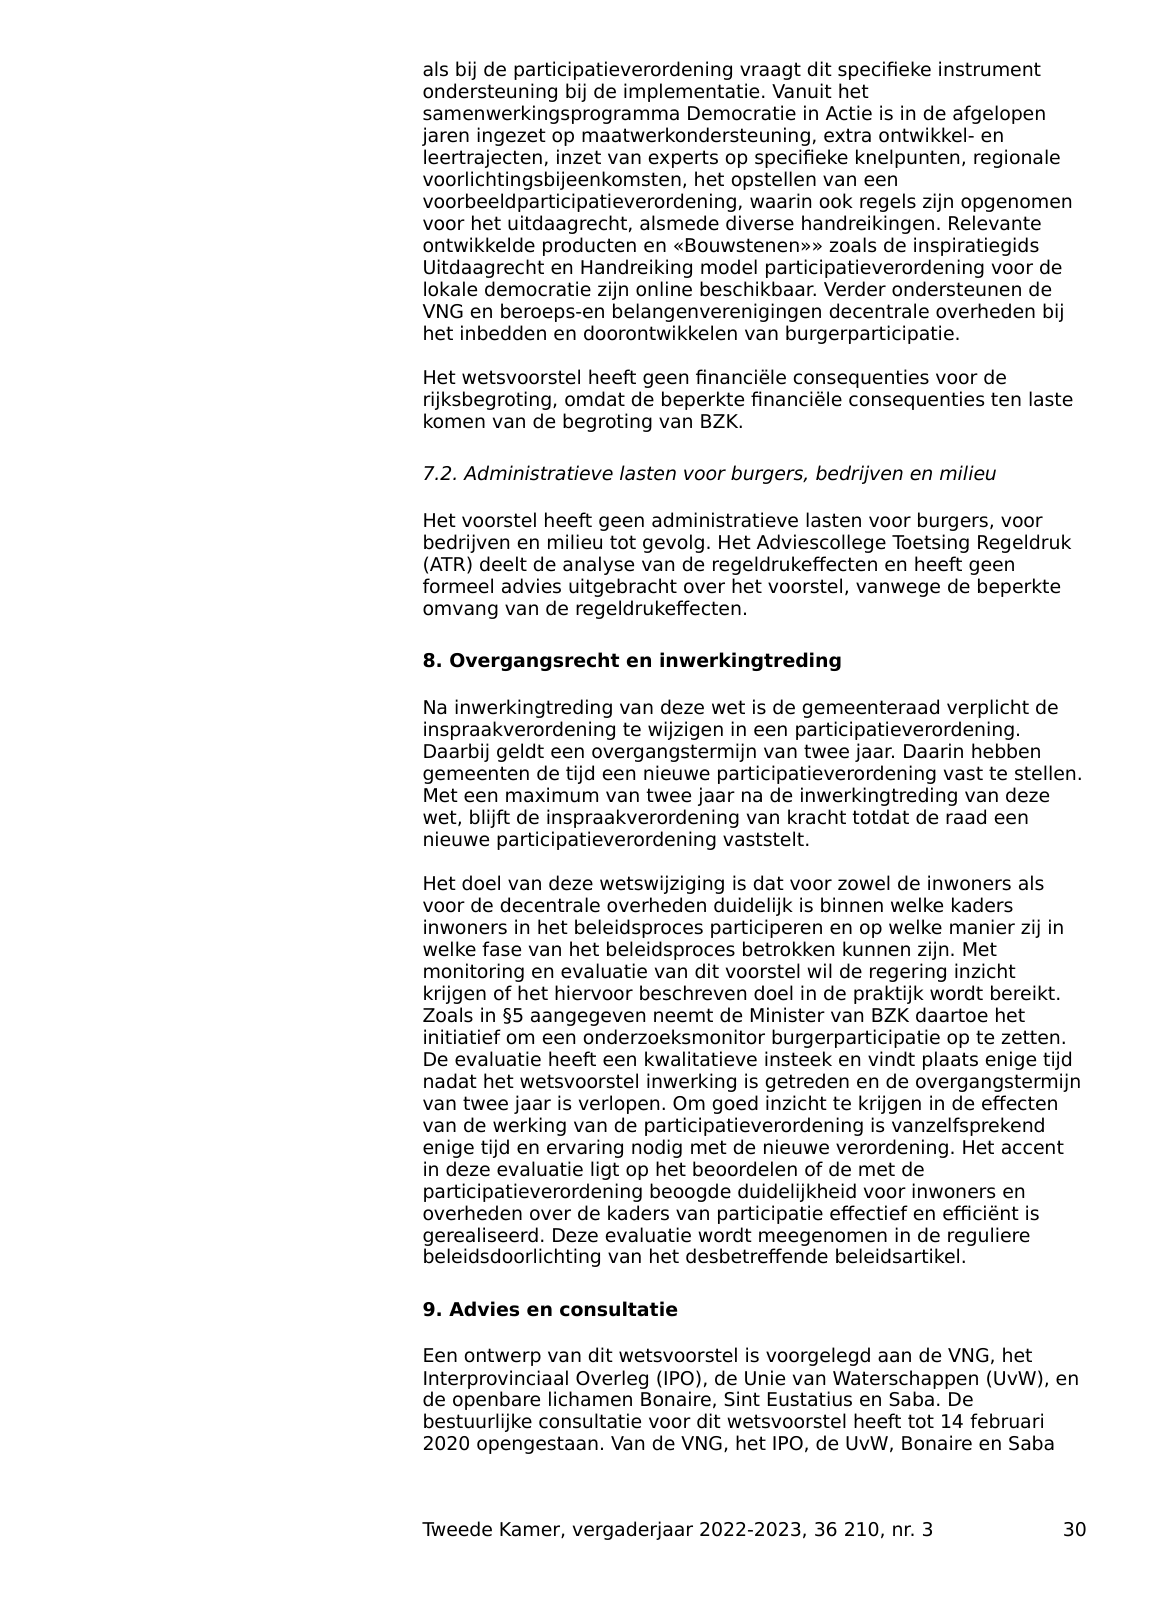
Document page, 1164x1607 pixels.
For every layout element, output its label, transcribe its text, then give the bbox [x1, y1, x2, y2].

text Na inwerkingtreding van deze wet is de gemeenteraad verplicht de inspraakverordening te wijzigen in een participatieverordening. Daarbij geldt een overgangstermijn van twee jaar. Daarin hebben gemeenten de tijd een nieuwe participatieverordening vast te stellen. Met een maximum van twee jaar na de inwerkingtreding van deze wet, blijft de inspraakverordening van kracht totdat de raad een nieuwe participatieverordening vaststelt. [422, 697, 1087, 851]
subtitle 8. Overgangsrecht en inwerkingtreding [422, 650, 1087, 672]
text Het doel van deze wetswijziging is dat voor zowel de inwoners als voor de decentrale overheden duidelijk is binnen welke kaders inwoners in het beleidsproces participeren en op welke manier zij in welke fase van het beleidsproces betrokken kunnen zijn. Met monitoring en evaluatie van dit voorstel wil de regering inzicht krijgen of het hiervoor beschreven doel in de praktijk wordt bereikt. Zoals in §5 aangegeven neemt de Minister van BZK daartoe het initiatief om een onderzoeksmonitor burgerparticipatie op te zetten. De evaluatie heeft een kwalitatieve insteek en vindt plaats enige tijd nadat het wetsvoorstel inwerking is getreden en de overgangstermijn van twee jaar is verlopen. Om goed inzicht te krijgen in de effecten van de werking van de participatieverordening is vanzelfsprekend enige tijd en ervaring nodig met de nieuwe verordening. Het accent in deze evaluatie ligt op het beoordelen of de met de participatieverordening beoogde duidelijkheid voor inwoners en overheden over de kaders van participatie effectief en efficiënt is gerealiseerd. Deze evaluatie wordt meegenomen in de reguliere beleidsdoorlichting van het desbetreffende beleidsartikel. [422, 873, 1087, 1268]
text als bij de participatieverordening vraagt dit specifieke instrument ondersteuning bij de implementatie. Vanuit het samenwerkingsprogramma Democratie in Actie is in de afgelopen jaren ingezet op maatwerkondersteuning, extra ontwikkel- en leertrajecten, inzet van experts op specifieke knelpunten, regionale voorlichtingsbijeenkomsten, het opstellen van een voorbeeldparticipatieverordening, waarin ook regels zijn opgenomen voor het uitdaagrecht, alsmede diverse handreikingen. Relevante ontwikkelde producten en «Bouwstenen»» zoals de inspiratiegids Uitdaagrecht en Handreiking model participatieverordening voor de lokale democratie zijn online beschikbaar. Verder ondersteunen de VNG en beroeps-en belangenverenigingen decentrale overheden bij het inbedden en doorontwikkelen van burgerparticipatie. [422, 59, 1087, 345]
text Een ontwerp van dit wetsvoorstel is voorgelegd aan de VNG, het Interprovinciaal Overleg (IPO), de Unie van Waterschappen (UvW), en de openbare lichamen Bonaire, Sint Eustatius en Saba. De bestuurlijke consultatie voor dit wetsvoorstel heeft tot 14 februari 2020 opengestaan. Van de VNG, het IPO, de UvW, Bonaire en Saba [422, 1345, 1087, 1455]
subtitle 7.2. Administratieve lasten voor burgers, bedrijven en milieu [422, 463, 1087, 485]
text Het wetsvoorstel heeft geen financiële consequenties voor de rijksbegroting, omdat de beperkte financiële consequenties ten laste komen van de begroting van BZK. [422, 367, 1087, 433]
subtitle 9. Advies en consultatie [422, 1298, 1087, 1320]
text Het voorstel heeft geen administratieve lasten voor burgers, voor bedrijven en milieu tot gevolg. Het Adviescollege Toetsing Regeldruk (ATR) deelt de analyse van de regeldrukeffecten en heeft geen formeel advies uitgebracht over het voorstel, vanwege de beperkte omvang van de regeldrukeffecten. [422, 510, 1087, 620]
